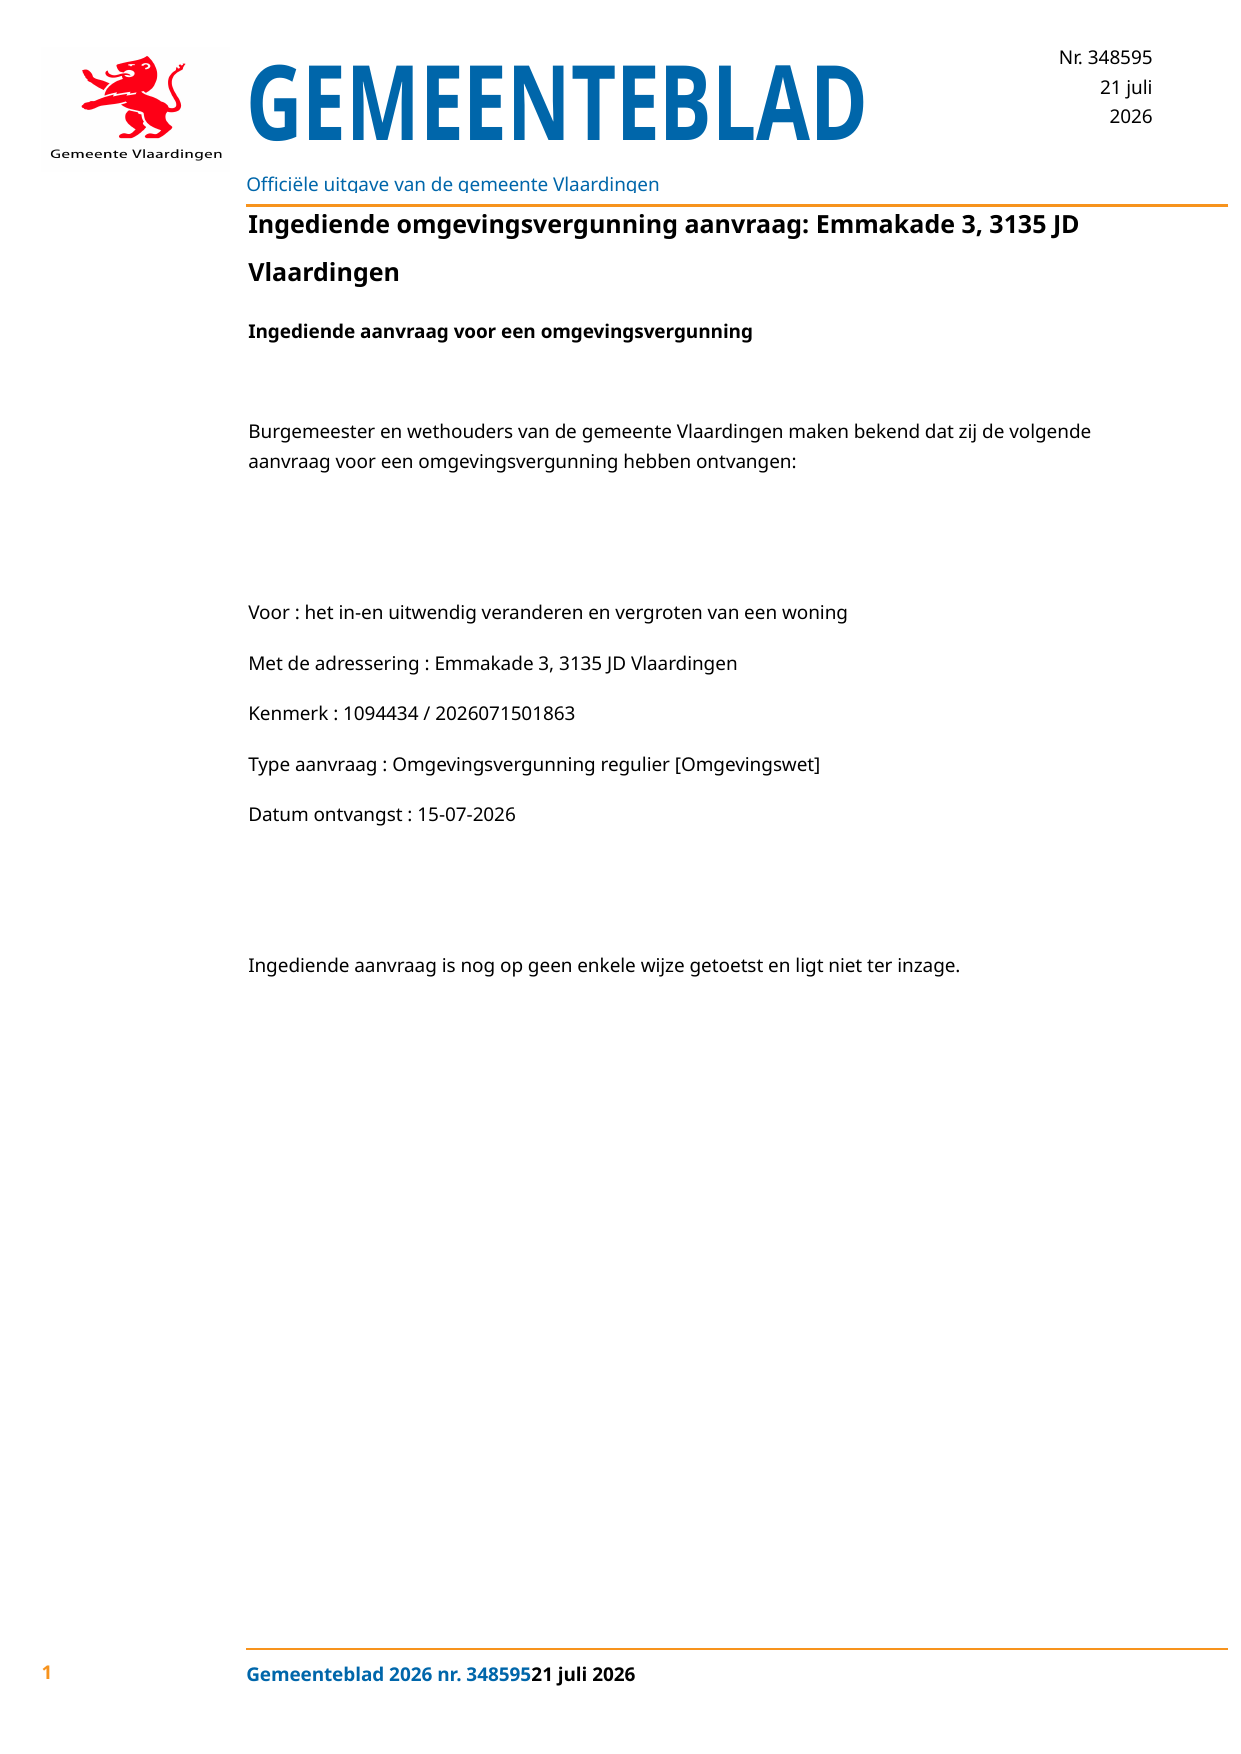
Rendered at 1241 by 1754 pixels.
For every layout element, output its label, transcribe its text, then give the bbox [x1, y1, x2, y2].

text Ingediende aanvraag is nog op geen enkele wijze getoetst en ligt niet ter inzage. [248, 952, 1152, 978]
text Ingediende aanvraag voor een omgevingsvergunning [248, 318, 1152, 344]
text Datum ontvangst : 15-07-2026 [248, 801, 1152, 827]
text Burgemeester en wethouders van de gemeente Vlaardingen maken bekend dat zij de volgende aanvraag voor een omgevingsvergunning hebben ontvangen: [248, 419, 1152, 474]
text Ingediende omgevingsvergunning aanvraag: Emmakade 3, 3135 JD Vlaardingen [248, 207, 1152, 288]
text Kenmerk : 1094434 / 2026071501863 [248, 700, 1152, 726]
text Met de adressering : Emmakade 3, 3135 JD Vlaardingen [248, 650, 1152, 676]
picture [41, 47, 231, 172]
text Type aanvraag : Omgevingsvergunning regulier [Omgevingswet] [248, 751, 1152, 777]
text Voor : het in-en uitwendig veranderen en vergroten van een woning [248, 599, 1152, 625]
